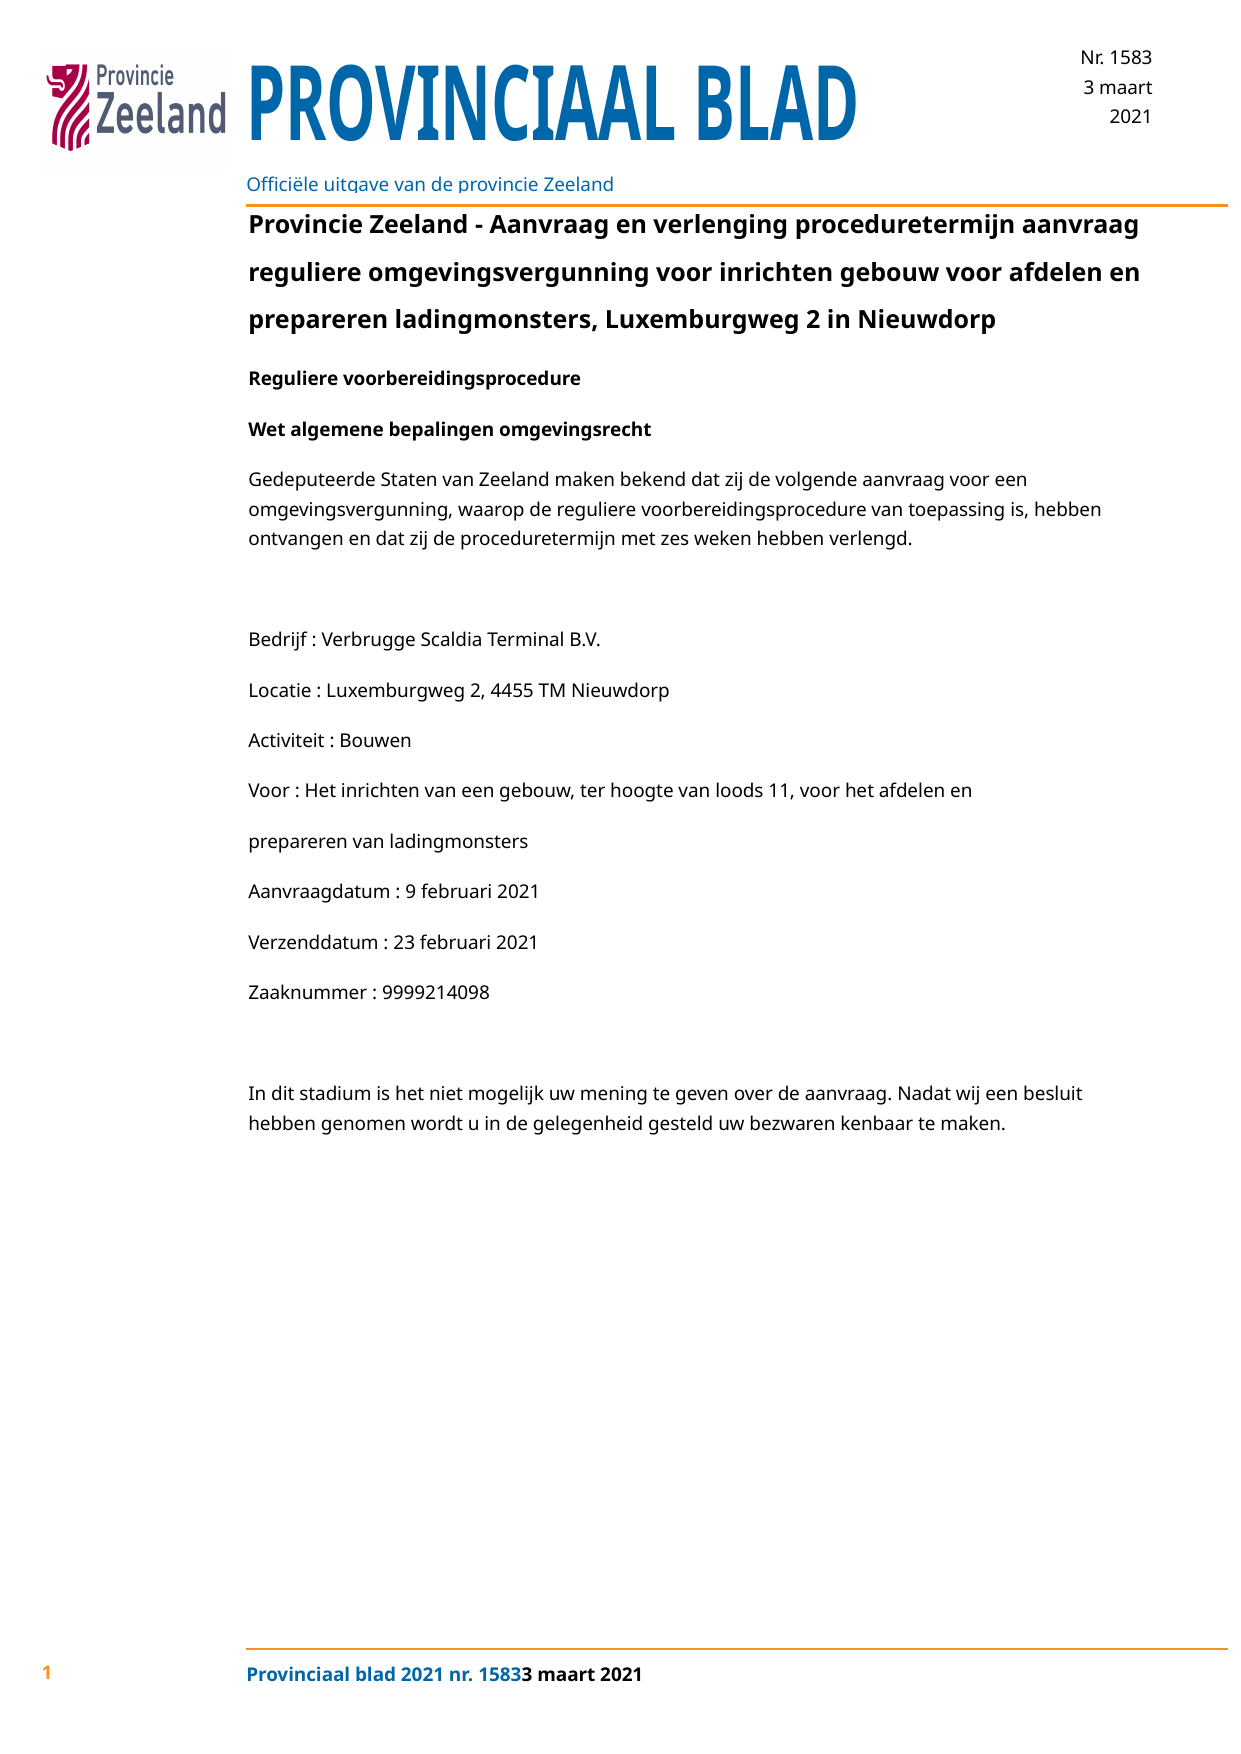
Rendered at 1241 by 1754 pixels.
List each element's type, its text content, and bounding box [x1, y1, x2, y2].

text Aanvraagdatum : 9 februari 2021 [248, 878, 1152, 904]
picture [41, 47, 231, 172]
text Provincie Zeeland - Aanvraag en verlenging proceduretermijn aanvraag reguliere omgevingsvergunning voor inrichten gebouw voor afdelen en prepareren ladingmonsters, Luxemburgweg 2 in Nieuwdorp [248, 207, 1152, 336]
text Activiteit : Bouwen [248, 727, 1152, 753]
text Gedeputeerde Staten van Zeeland maken bekend dat zij de volgende aanvraag voor een omgevingsvergunning, waarop de reguliere voorbereidingsprocedure van toepassing is, hebben ontvangen en dat zij de proceduretermijn met zes weken hebben verlengd. [248, 466, 1152, 551]
text Verzenddatum : 23 februari 2021 [248, 929, 1152, 954]
text Reguliere voorbereidingsprocedure [248, 366, 1152, 391]
text In dit stadium is het niet mogelijk uw mening te geven over de aanvraag. Nadat wij een besluit hebben genomen wordt u in de gelegenheid gesteld uw bezwaren kenbaar te maken. [248, 1080, 1152, 1135]
text Bedrijf : Verbrugge Scaldia Terminal B.V. [248, 626, 1152, 652]
text Voor : Het inrichten van een gebouw, ter hoogte van loods 11, voor het afdelen en [248, 778, 1152, 803]
text Wet algemene bepalingen omgevingsrecht [248, 416, 1152, 442]
text prepareren van ladingmonsters [248, 828, 1152, 854]
text Zaaknummer : 9999214098 [248, 979, 1152, 1005]
text Locatie : Luxemburgweg 2, 4455 TM Nieuwdorp [248, 677, 1152, 702]
